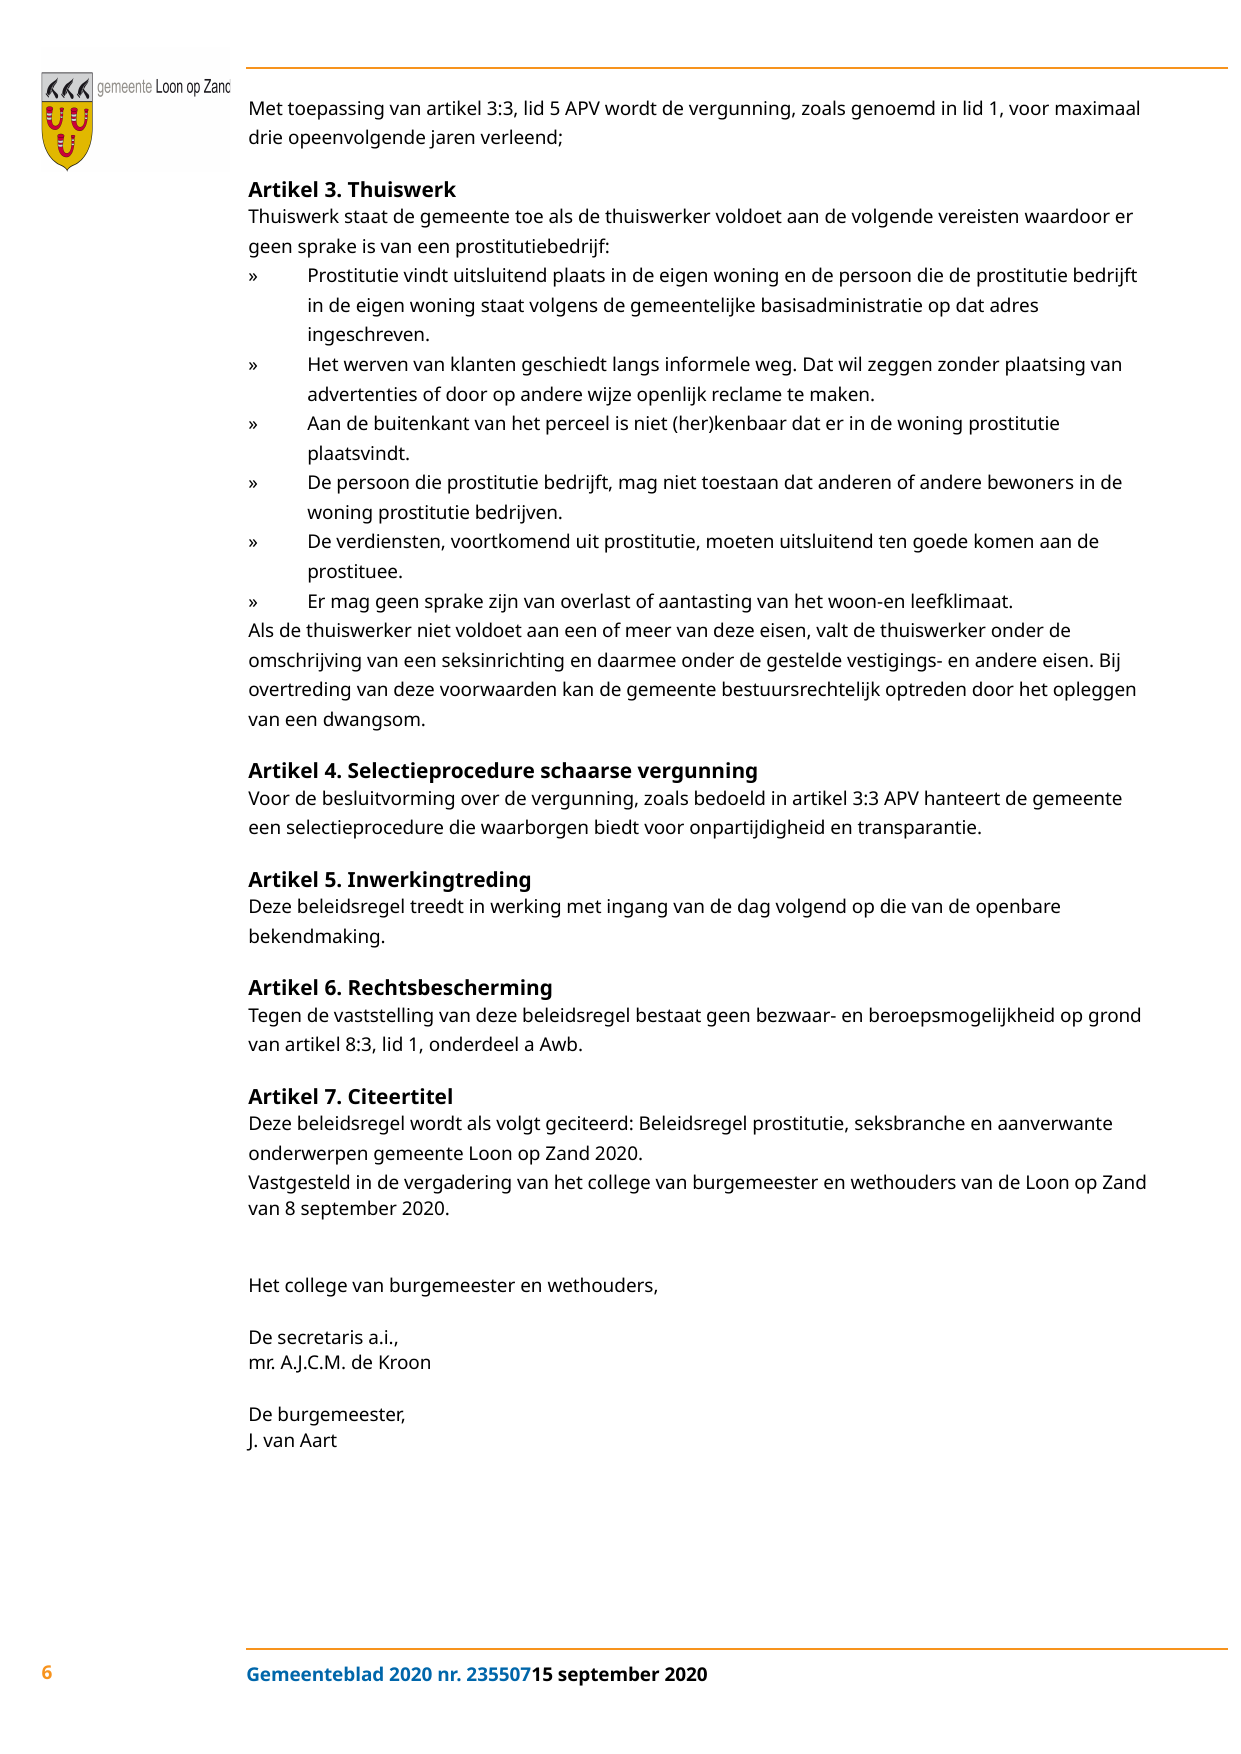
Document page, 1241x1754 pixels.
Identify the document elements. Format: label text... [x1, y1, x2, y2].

list Prostitutie vindt uitsluitend plaats in de eigen woning en de persoon die de prostitutie bedrijft in de eigen woning staat volgens de gemeentelijke basisadministratie op dat adres ingeschreven. [248, 262, 1152, 347]
text Artikel 3. Thuiswerk [248, 175, 1152, 203]
text Artikel 6. Rechtsbescherming [248, 973, 1152, 1002]
text Artikel 7. Citeertitel [248, 1082, 1152, 1110]
text Thuiswerk staat de gemeente toe als de thuiswerker voldoet aan de volgende vereisten waardoor er geen sprake is van een prostitutiebedrijf: [248, 203, 1152, 258]
text Deze beleidsregel treedt in werking met ingang van de dag volgend op die van de openbare bekendmaking. [248, 893, 1152, 949]
text Tegen de vaststelling van deze beleidsregel bestaat geen bezwaar- en beroepsmogelijkheid op grond van artikel 8:3, lid 1, onderdeel a Awb. [248, 1002, 1152, 1057]
text Als de thuiswerker niet voldoet aan een of meer van deze eisen, valt de thuiswerker onder de omschrijving van een seksinrichting en daarmee onder de gestelde vestigings- en andere eisen. Bij overtreding van deze voorwaarden kan de gemeente bestuursrechtelijk optreden door het opleggen van een dwangsom. [248, 617, 1152, 732]
text De secretaris a.i., [248, 1324, 1152, 1349]
text Met toepassing van artikel 3:3, lid 5 APV wordt de vergunning, zoals genoemd in lid 1, voor maximaal drie opeenvolgende jaren verleend; [248, 95, 1152, 150]
text mr. A.J.C.M. de Kroon [248, 1349, 1152, 1375]
list Aan de buitenkant van het perceel is niet (her)kenbaar dat er in de woning prostitutie plaatsvindt. [248, 410, 1152, 466]
list Er mag geen sprake zijn van overlast of aantasting van het woon-en leefklimaat. [248, 588, 1152, 613]
text Artikel 4. Selectieprocedure schaarse vergunning [248, 757, 1152, 785]
text Het college van burgemeester en wethouders, [248, 1272, 1152, 1298]
text Deze beleidsregel wordt als volgt geciteerd: Beleidsregel prostitutie, seksbranche en aanverwante onderwerpen gemeente Loon op Zand 2020. [248, 1110, 1152, 1166]
list De verdiensten, voortkomend uit prostitutie, moeten uitsluitend ten goede komen aan de prostituee. [248, 529, 1152, 584]
text Vastgesteld in de vergadering van het college van burgemeester en wethouders van de Loon op Zand van 8 september 2020. [248, 1169, 1152, 1221]
text Artikel 5. Inwerkingtreding [248, 865, 1152, 893]
text Voor de besluitvorming over de vergunning, zoals bedoeld in artikel 3:3 APV hanteert de gemeente een selectieprocedure die waarborgen biedt voor onpartijdigheid en transparantie. [248, 785, 1152, 840]
picture [41, 47, 231, 172]
text De burgemeester, [248, 1401, 1152, 1427]
list Het werven van klanten geschiedt langs informele weg. Dat wil zeggen zonder plaatsing van advertenties of door op andere wijze openlijk reclame te maken. [248, 351, 1152, 406]
list De persoon die prostitutie bedrijft, mag niet toestaan dat anderen of andere bewoners in de woning prostitutie bedrijven. [248, 469, 1152, 525]
text J. van Aart [248, 1427, 1152, 1452]
